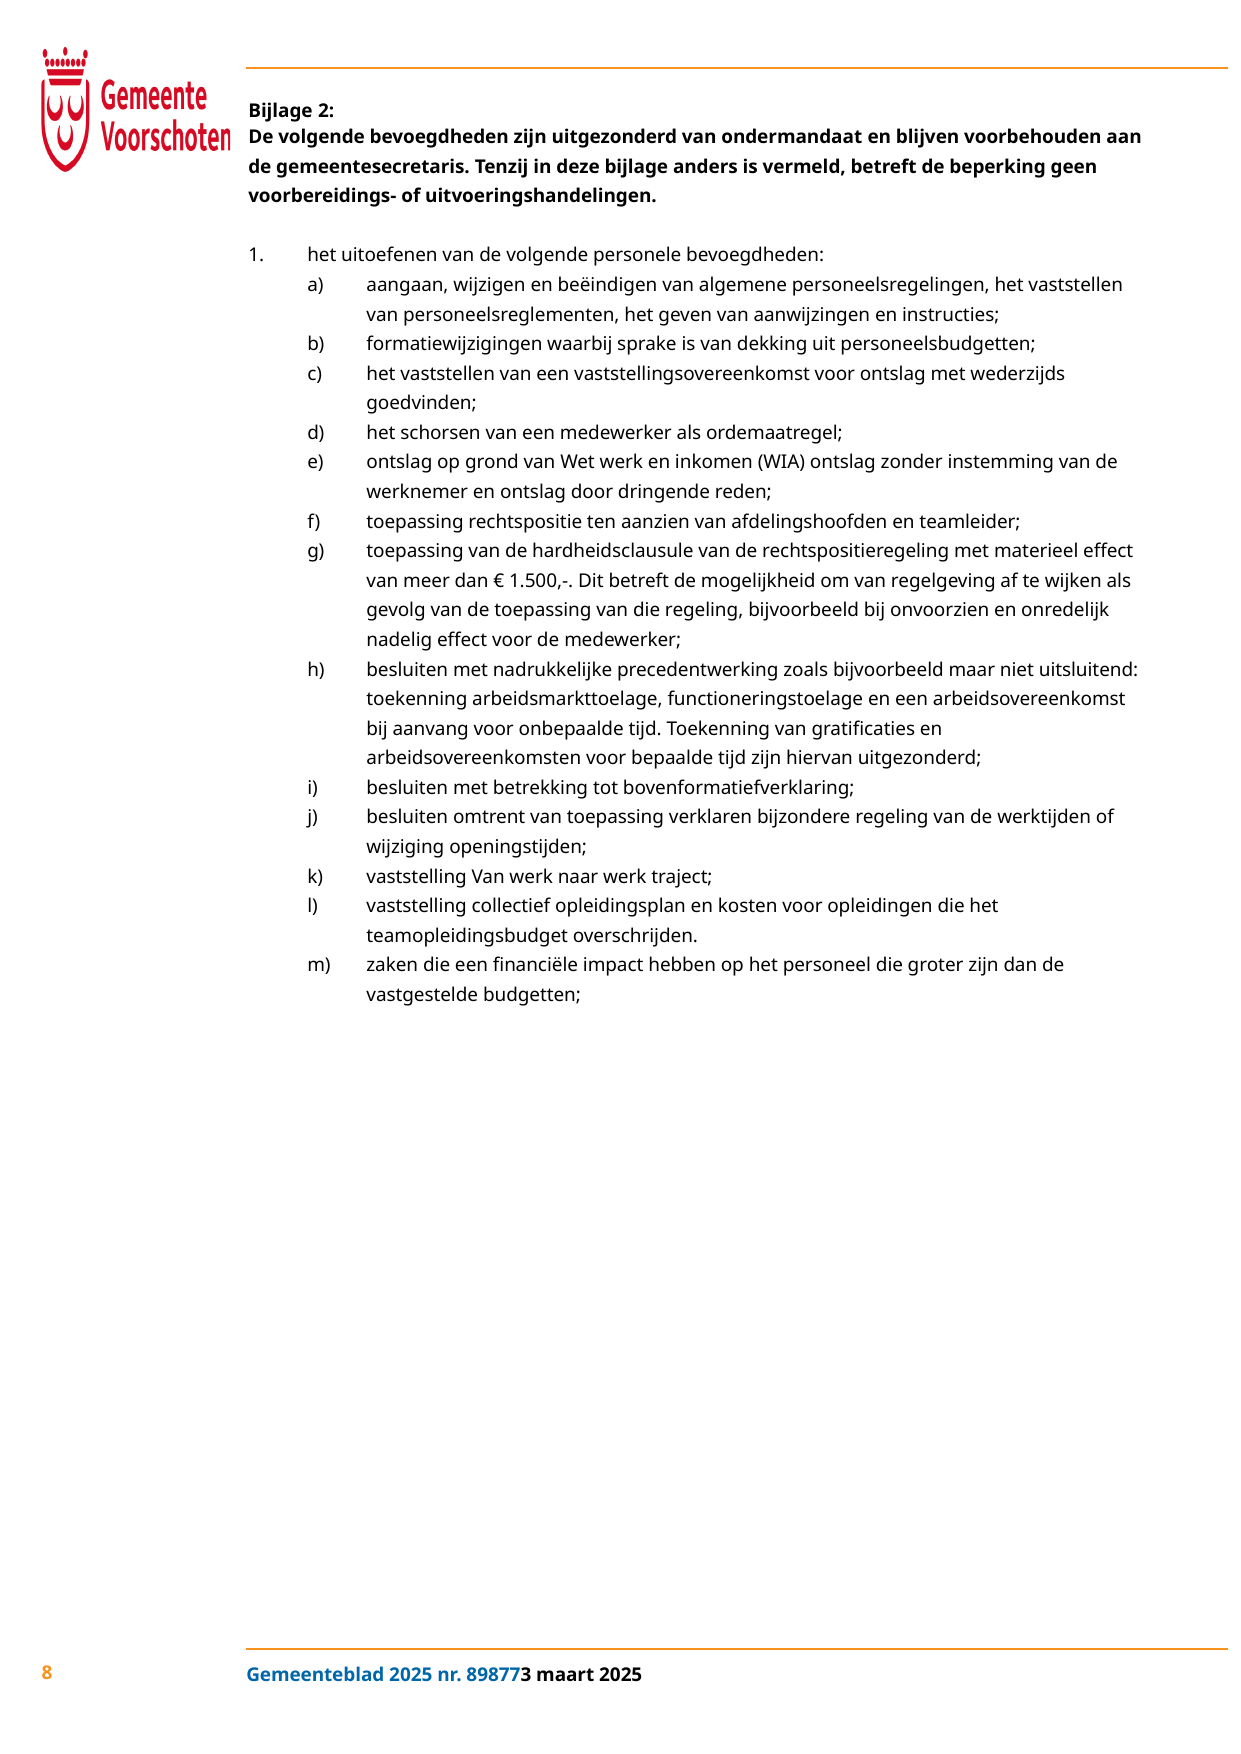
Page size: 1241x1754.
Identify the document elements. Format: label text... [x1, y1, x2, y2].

list het schorsen van een medewerker als ordemaatregel; [307, 419, 1152, 445]
list besluiten met betrekking tot bovenformatiefverklaring; [307, 774, 1152, 800]
list vaststelling collectief opleidingsplan en kosten voor opleidingen die het teamopleidingsbudget overschrijden. [307, 892, 1152, 948]
list aangaan, wijzigen en beëindigen van algemene personeelsregelingen, het vaststellen van personeelsreglementen, het geven van aanwijzingen en instructies; [307, 271, 1152, 327]
text Bijlage 2: [248, 95, 1152, 123]
list zaken die een financiële impact hebben op het personeel die groter zijn dan de vastgestelde budgetten; [307, 952, 1152, 1007]
list besluiten omtrent van toepassing verklaren bijzondere regeling van de werktijden of wijziging openingstijden; [307, 804, 1152, 859]
list formatiewijzigingen waarbij sprake is van dekking uit personeelsbudgetten; [307, 330, 1152, 356]
list besluiten met nadrukkelijke precedentwerking zoals bijvoorbeeld maar niet uitsluitend: toekenning arbeidsmarkttoelage, functioneringstoelage en een arbeidsovereenkomst bij aanvang voor onbepaalde tijd. Toekenning van gratificaties en arbeidsovereenkomsten voor bepaalde tijd zijn hiervan uitgezonderd; [307, 656, 1152, 770]
list toepassing rechtspositie ten aanzien van afdelingshoofden en teamleider; [307, 508, 1152, 534]
list het vaststellen van een vaststellingsovereenkomst voor ontslag met wederzijds goedvinden; [307, 360, 1152, 415]
list vaststelling Van werk naar werk traject; [307, 863, 1152, 889]
picture [41, 47, 231, 172]
list ontslag op grond van Wet werk en inkomen (WIA) ontslag zonder instemming van de werknemer en ontslag door dringende reden; [307, 449, 1152, 504]
list toepassing van de hardheidsclausule van de rechtspositieregeling met materieel effect van meer dan € 1.500,-. Dit betreft de mogelijkheid om van regelgeving af te wijken als gevolg van de toepassing van die regeling, bijvoorbeeld bij onvoorzien en onredelijk nadelig effect voor de medewerker; [307, 537, 1152, 652]
text De volgende bevoegdheden zijn uitgezonderd van ondermandaat en blijven voorbehouden aan de gemeentesecretaris. Tenzij in deze bijlage anders is vermeld, betreft de beperking geen voorbereidings- of uitvoeringshandelingen. [248, 123, 1152, 208]
list het uitoefenen van de volgende personele bevoegdheden: [248, 242, 1152, 267]
